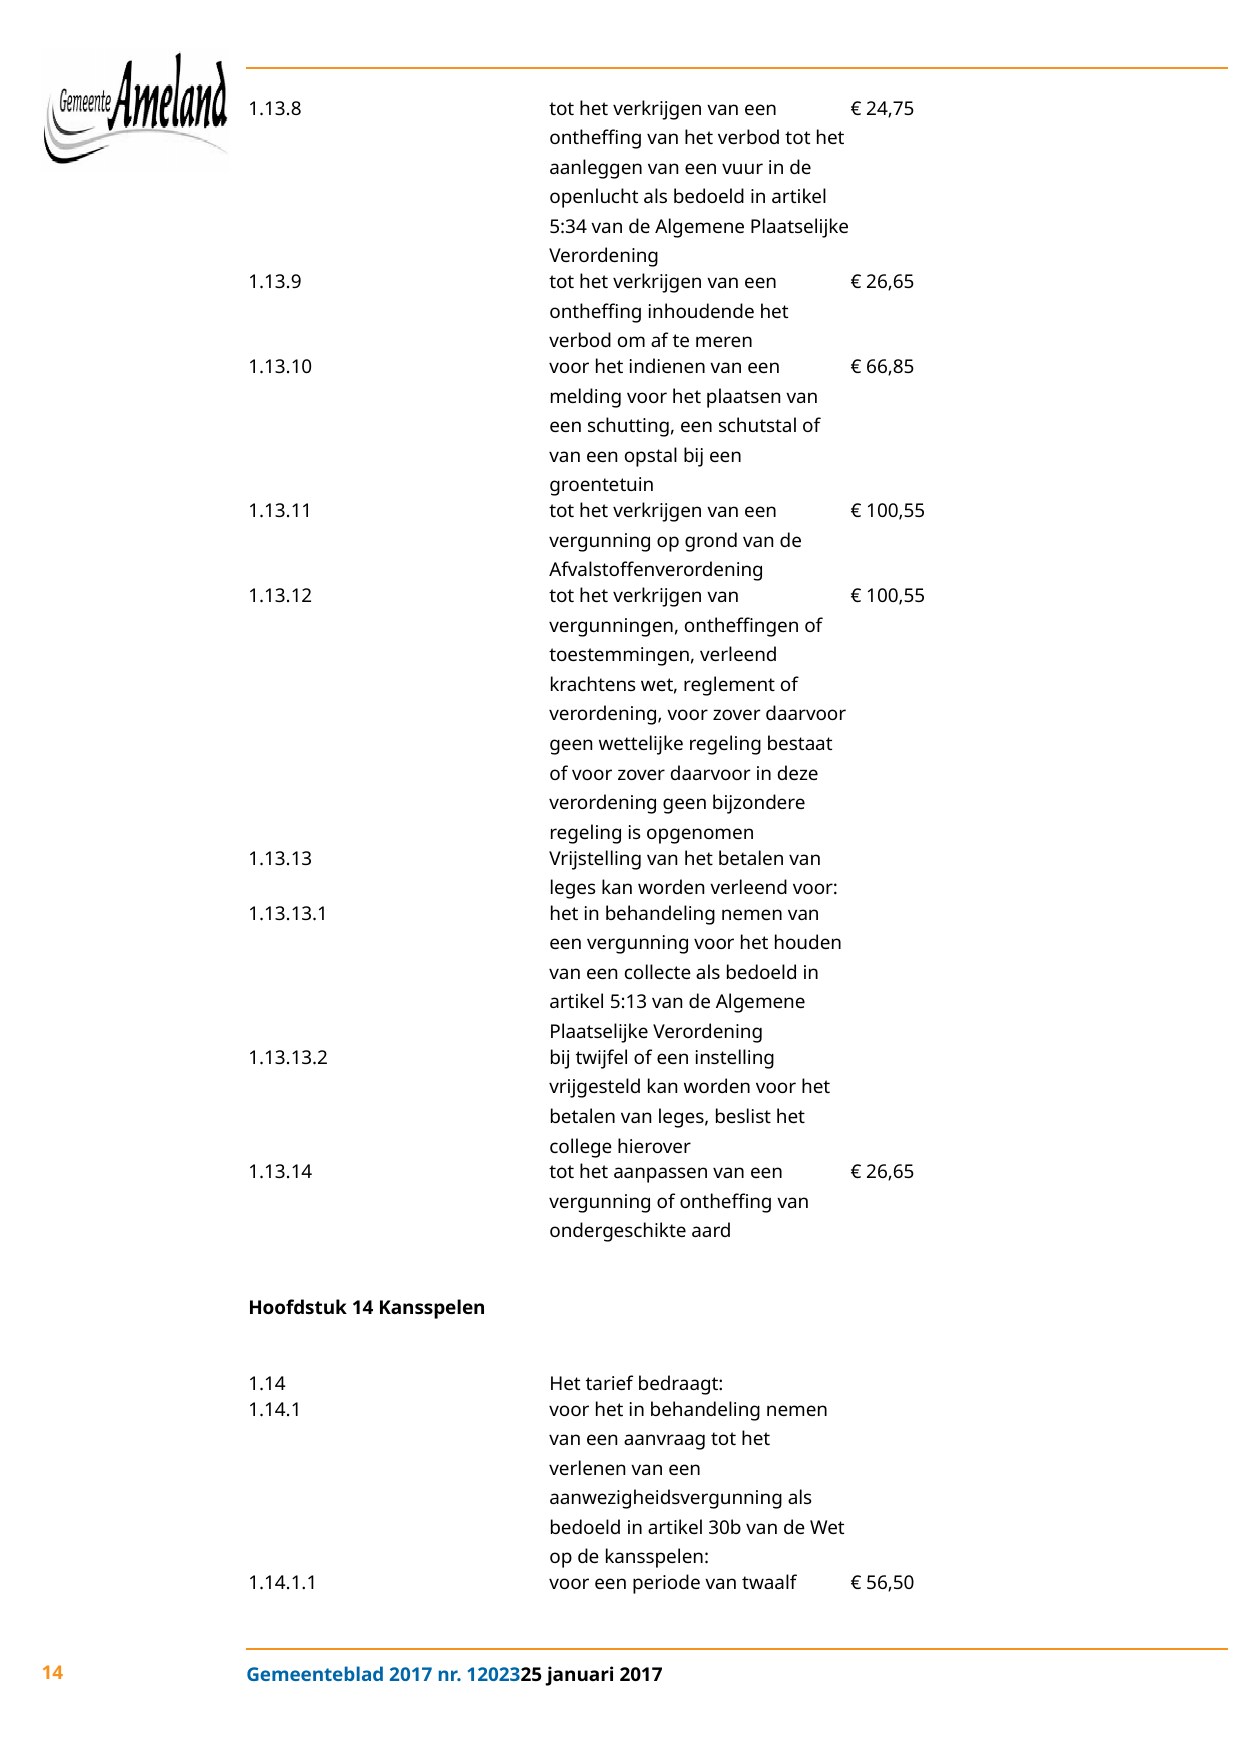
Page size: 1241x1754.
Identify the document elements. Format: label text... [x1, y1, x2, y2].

table_cell tot het verkrijgen van een ontheffing inhoudende het verbod om af te meren [549, 269, 850, 353]
table_cell 1.13.13.1 [248, 900, 549, 1044]
table_cell 1.13.11 [248, 498, 549, 582]
table_cell het in behandeling nemen van een vergunning voor het houden van een collecte als bedoeld in artikel 5:13 van de Algemene Plaatselijke Verordening [549, 900, 850, 1044]
table_header Het tarief bedraagt: [549, 1370, 850, 1396]
table_cell € 100,55 [850, 498, 1152, 582]
table_cell Vrijstelling van het betalen van leges kan worden verleend voor: [549, 845, 850, 900]
table_cell € 100,55 [850, 582, 1152, 845]
table_cell 1.13.13 [248, 845, 549, 900]
table_cell tot het aanpassen van een vergunning of ontheffing van ondergeschikte aard [549, 1159, 850, 1243]
table_cell 1.14.1 [248, 1396, 549, 1569]
table_cell 1.14.1.1 [248, 1570, 549, 1595]
table_cell voor een periode van twaalf [549, 1570, 850, 1595]
table_cell tot het verkrijgen van een ontheffing van het verbod tot het aanleggen van een vuur in de openlucht als bedoeld in artikel 5:34 van de Algemene Plaatselijke Verordening [549, 95, 850, 268]
table_cell voor het indienen van een melding voor het plaatsen van een schutting, een schutstal of van een opstal bij een groentetuin [549, 353, 850, 497]
table_cell bij twijfel of een instelling vrijgesteld kan worden voor het betalen van leges, beslist het college hierover [549, 1044, 850, 1158]
table_cell 1.13.8 [248, 95, 549, 268]
table_cell 1.13.14 [248, 1159, 549, 1243]
picture [41, 47, 231, 172]
table_cell 1.13.9 [248, 269, 549, 353]
table_cell [850, 845, 1152, 900]
table_cell [850, 1044, 1152, 1158]
table_cell 1.13.10 [248, 353, 549, 497]
table_cell 1.13.13.2 [248, 1044, 549, 1158]
table_cell € 26,65 [850, 269, 1152, 353]
table_cell [850, 1396, 1152, 1569]
table_cell € 66,85 [850, 353, 1152, 497]
table_cell € 56,50 [850, 1570, 1152, 1595]
table_cell tot het verkrijgen van een vergunning op grond van de Afvalstoffenverordening [549, 498, 850, 582]
table_cell voor het in behandeling nemen van een aanvraag tot het verlenen van een aanwezigheidsvergunning als bedoeld in artikel 30b van de Wet op de kansspelen: [549, 1396, 850, 1569]
table_cell [850, 900, 1152, 1044]
table_cell 1.13.12 [248, 582, 549, 845]
table_header 1.14 [248, 1370, 549, 1396]
table_cell tot het verkrijgen van vergunningen, ontheffingen of toestemmingen, verleend krachtens wet, reglement of verordening, voor zover daarvoor geen wettelijke regeling bestaat of voor zover daarvoor in deze verordening geen bijzondere regeling is opgenomen [549, 582, 850, 845]
table_header [850, 1370, 1152, 1396]
table_cell € 24,75 [850, 95, 1152, 268]
table_cell € 26,65 [850, 1159, 1152, 1243]
text Hoofdstuk 14 Kansspelen [248, 1292, 1152, 1321]
